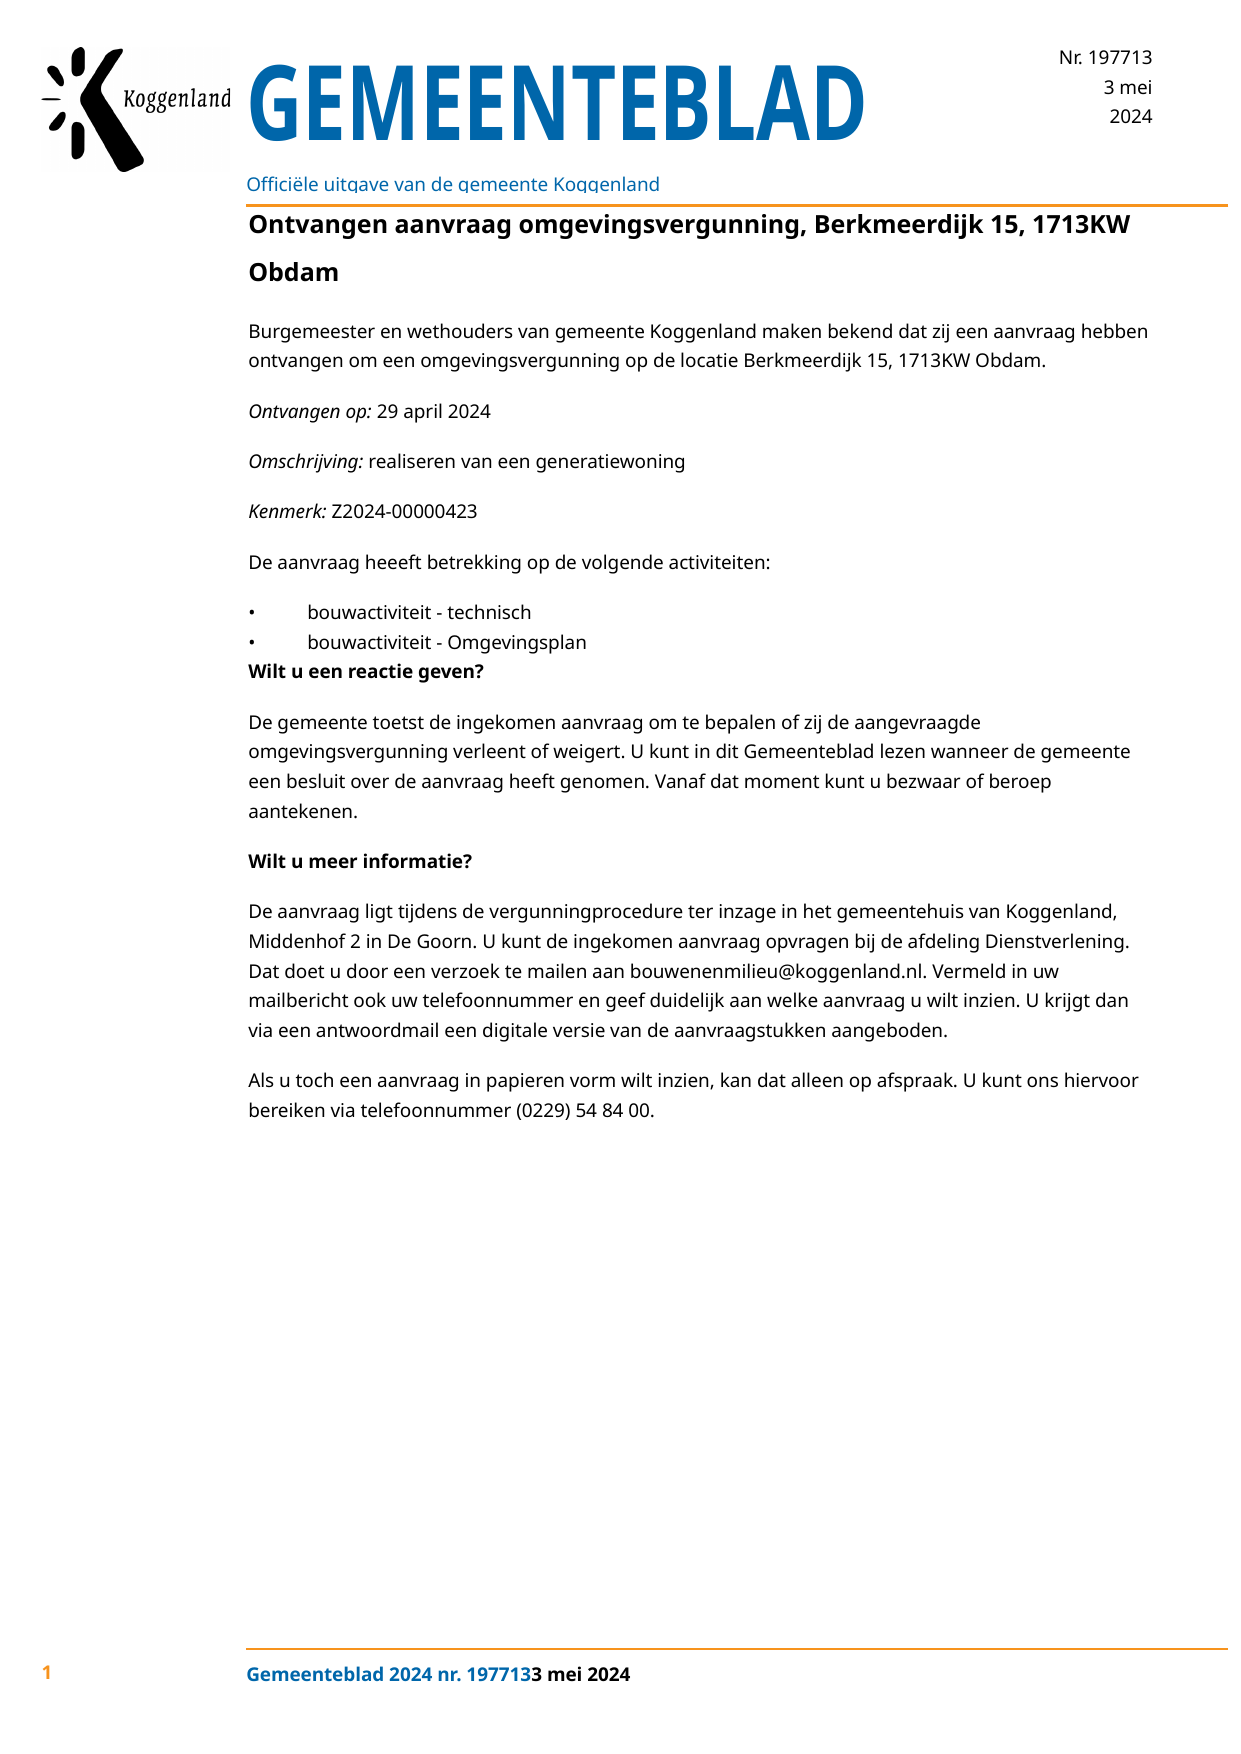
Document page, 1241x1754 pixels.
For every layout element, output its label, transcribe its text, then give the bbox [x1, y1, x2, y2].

text Ontvangen aanvraag omgevingsvergunning, Berkmeerdijk 15, 1713KW Obdam [248, 207, 1152, 288]
list bouwactiviteit - technisch [248, 599, 1152, 625]
list bouwactiviteit - Omgevingsplan [248, 629, 1152, 655]
text Omschrijving: realiseren van een generatiewoning [248, 448, 1152, 474]
text Wilt u een reactie geven? [248, 659, 1152, 684]
picture [41, 47, 231, 172]
text De aanvraag ligt tijdens de vergunningprocedure ter inzage in het gemeentehuis van Koggenland, Middenhof 2 in De Goorn. U kunt de ingekomen aanvraag opvragen bij de afdeling Dienstverlening. Dat doet u door een verzoek te mailen aan bouwenenmilieu@koggenland.nl. Vermeld in uw mailbericht ook uw telefoonnummer en geef duidelijk aan welke aanvraag u wilt inzien. U krijgt dan via een antwoordmail een digitale versie van de aanvraagstukken aangeboden. [248, 899, 1152, 1043]
text Ontvangen op: 29 april 2024 [248, 398, 1152, 424]
text Burgemeester en wethouders van gemeente Koggenland maken bekend dat zij een aanvraag hebben ontvangen om een omgevingsvergunning op de locatie Berkmeerdijk 15, 1713KW Obdam. [248, 318, 1152, 373]
text De aanvraag heeeft betrekking op de volgende activiteiten: [248, 549, 1152, 575]
text De gemeente toetst de ingekomen aanvraag om te bepalen of zij de aangevraagde omgevingsvergunning verleent of weigert. U kunt in dit Gemeenteblad lezen wanneer de gemeente een besluit over de aanvraag heeft genomen. Vanaf dat moment kunt u bezwaar of beroep aantekenen. [248, 709, 1152, 824]
text Wilt u meer informatie? [248, 848, 1152, 874]
text Als u toch een aanvraag in papieren vorm wilt inzien, kan dat alleen op afspraak. U kunt ons hiervoor bereiken via telefoonnummer (0229) 54 84 00. [248, 1067, 1152, 1123]
text Kenmerk: Z2024-00000423 [248, 499, 1152, 524]
